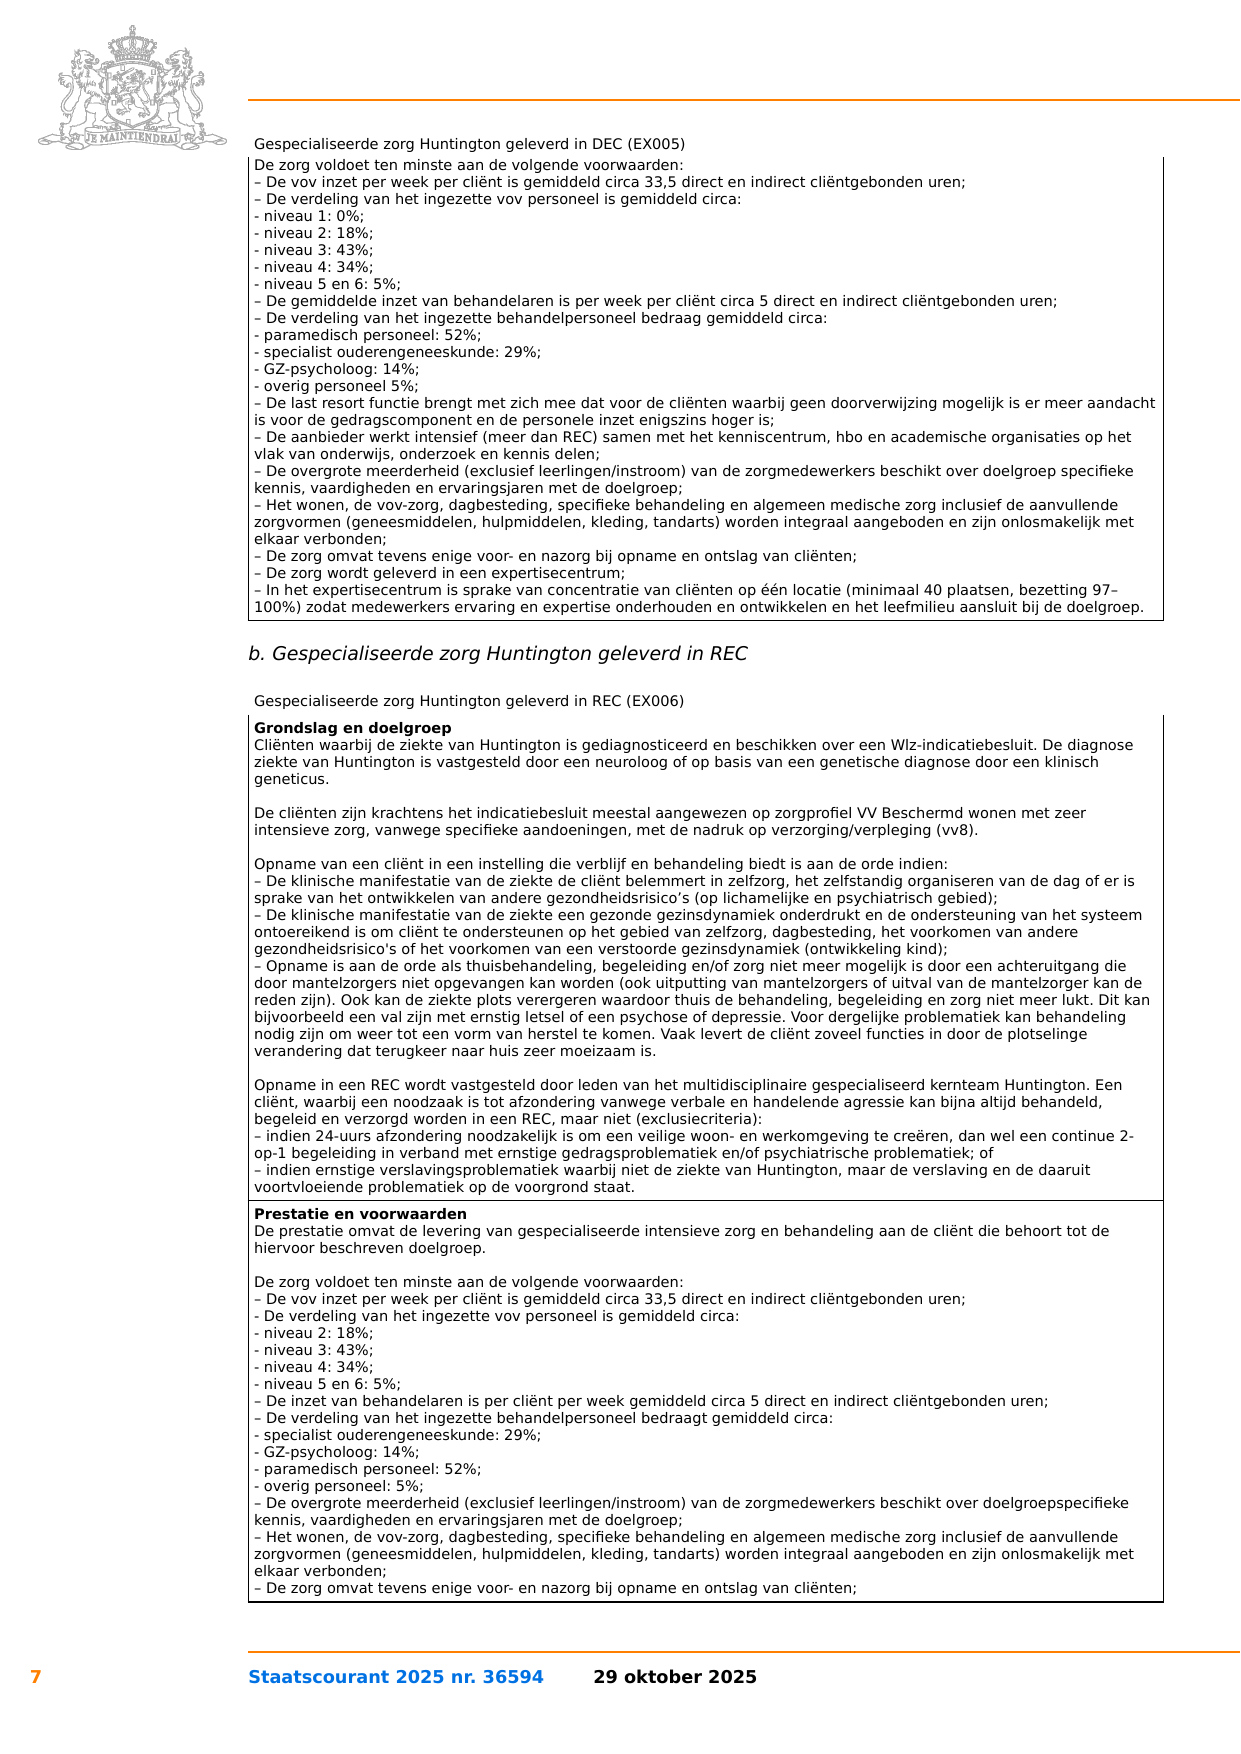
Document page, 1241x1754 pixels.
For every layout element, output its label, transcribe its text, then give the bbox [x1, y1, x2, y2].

subtitle b. Gespecialiseerde zorg Huntington geleverd in REC [248, 643, 1163, 665]
table_cell Opname van een cliënt in een instelling die verblijf en behandeling biedt is aan de orde indien: – De klinische manifestatie van de ziekte de cliënt belemmert in zelfzorg, het zelfstandig organiseren van de dag of er is sprake van het ontwikkelen van andere gezondheidsrisico’s (op lichamelijke en psychiatrisch gebied); – De klinische manifestatie van de ziekte een gezonde gezinsdynamiek onderdrukt en de ondersteuning van het systeem ontoereikend is om cliënt te ondersteunen op het gebied van zelfzorg, dagbesteding, het voorkomen van andere gezondheidsrisico's of het voorkomen van een verstoorde gezinsdynamiek (ontwikkeling kind); – Opname is aan de orde als thuisbehandeling, begeleiding en/of zorg niet meer mogelijk is door een achteruitgang die door mantelzorgers niet opgevangen kan worden (ook uitputting van mantelzorgers of uitval van de mantelzorger kan de reden zijn). Ook kan de ziekte plots verergeren waardoor thuis de behandeling, begeleiding en zorg niet meer lukt. Dit kan bijvoorbeeld een val zijn met ernstig letsel of een psychose of depressie. Voor dergelijke problematiek kan behandeling nodig zijn om weer tot een vorm van herstel te komen. Vaak levert de cliënt zoveel functies in door de plotselinge verandering dat terugkeer naar huis zeer moeizaam is. [249, 856, 1163, 1060]
table_cell De zorg voldoet ten minste aan de volgende voorwaarden: – De vov inzet per week per cliënt is gemiddeld circa 33,5 direct en indirect cliëntgebonden uren; - De verdeling van het ingezette vov personeel is gemiddeld circa: - niveau 2: 18%; - niveau 3: 43%; - niveau 4: 34%; - niveau 5 en 6: 5%; – De inzet van behandelaren is per cliënt per week gemiddeld circa 5 direct en indirect cliëntgebonden uren; – De verdeling van het ingezette behandelpersoneel bedraagt gemiddeld circa: - specialist ouderengeneeskunde: 29%; - GZ-psycholoog: 14%; - paramedisch personeel: 52%; - overig personeel: 5%; – De overgrote meerderheid (exclusief leerlingen/instroom) van de zorgmedewerkers beschikt over doelgroepspecifieke kennis, vaardigheden en ervaringsjaren met de doelgroep; – Het wonen, de vov-zorg, dagbesteding, specifieke behandeling en algemeen medische zorg inclusief de aanvullende zorgvormen (geneesmiddelen, hulpmiddelen, kleding, tandarts) worden integraal aangeboden en zijn onlosmakelijk met elkaar verbonden; – De zorg omvat tevens enige voor- en nazorg bij opname en ontslag van cliënten; [249, 1274, 1163, 1601]
table_cell Opname in een REC wordt vastgesteld door leden van het multidisciplinaire gespecialiseerd kernteam Huntington. Een cliënt, waarbij een noodzaak is tot afzondering vanwege verbale en handelende agressie kan bijna altijd behandeld, begeleid en verzorgd worden in een REC, maar niet (exclusiecriteria): – indien 24-uurs afzondering noodzakelijk is om een veilige woon- en werkomgeving te creëren, dan wel een continue 2-op-1 begeleiding in verband met ernstige gedragsproblematiek en/of psychiatrische problematiek; of – indien ernstige verslavingsproblematiek waarbij niet de ziekte van Huntington, maar de verslaving en de daaruit voortvloeiende problematiek op de voorgrond staat. [249, 1077, 1163, 1200]
table_cell Prestatie en voorwaarden De prestatie omvat de levering van gespecialiseerde intensieve zorg en behandeling aan de cliënt die behoort tot de hiervoor beschreven doelgroep. [249, 1201, 1163, 1257]
table_cell De zorg voldoet ten minste aan de volgende voorwaarden: – De vov inzet per week per cliënt is gemiddeld circa 33,5 direct en indirect cliëntgebonden uren; – De verdeling van het ingezette vov personeel is gemiddeld circa: - niveau 1: 0%; - niveau 2: 18%; - niveau 3: 43%; - niveau 4: 34%; - niveau 5 en 6: 5%; – De gemiddelde inzet van behandelaren is per week per cliënt circa 5 direct en indirect cliëntgebonden uren; – De verdeling van het ingezette behandelpersoneel bedraag gemiddeld circa: - paramedisch personeel: 52%; - specialist ouderengeneeskunde: 29%; - GZ-psycholoog: 14%; - overig personeel 5%; – De last resort functie brengt met zich mee dat voor de cliënten waarbij geen doorverwijzing mogelijk is er meer aandacht is voor de gedragscomponent en de personele inzet enigszins hoger is; – De aanbieder werkt intensief (meer dan REC) samen met het kenniscentrum, hbo en academische organisaties op het vlak van onderwijs, onderzoek en kennis delen; – De overgrote meerderheid (exclusief leerlingen/instroom) van de zorgmedewerkers beschikt over doelgroep specifieke kennis, vaardigheden en ervaringsjaren met de doelgroep; – Het wonen, de vov-zorg, dagbesteding, specifieke behandeling en algemeen medische zorg inclusief de aanvullende zorgvormen (geneesmiddelen, hulpmiddelen, kleding, tandarts) worden integraal aangeboden en zijn onlosmakelijk met elkaar verbonden; – De zorg omvat tevens enige voor- en nazorg bij opname en ontslag van cliënten; – De zorg wordt geleverd in een expertisecentrum; – In het expertisecentrum is sprake van concentratie van cliënten op één locatie (minimaal 40 plaatsen, bezetting 97–100%) zodat medewerkers ervaring en expertise onderhouden en ontwikkelen en het leefmilieu aansluit bij de doelgroep. [249, 158, 1163, 620]
table_header Gespecialiseerde zorg Huntington geleverd in DEC (EX005) [249, 131, 1163, 157]
table_cell Grondslag en doelgroep Cliënten waarbij de ziekte van Huntington is gediagnosticeerd en beschikken over een Wlz-indicatiebesluit. De diagnose ziekte van Huntington is vastgesteld door een neuroloog of op basis van een genetische diagnose door een klinisch geneticus. [249, 716, 1163, 788]
table_cell [249, 788, 1163, 805]
table_cell [249, 1257, 1163, 1274]
picture [38, 25, 227, 150]
table_cell [249, 839, 1163, 856]
table_cell De cliënten zijn krachtens het indicatiebesluit meestal aangewezen op zorgprofiel VV Beschermd wonen met zeer intensieve zorg, vanwege specifieke aandoeningen, met de nadruk op verzorging/verpleging (vv8). [249, 805, 1163, 839]
table_cell [249, 1060, 1163, 1077]
table_header Gespecialiseerde zorg Huntington geleverd in REC (EX006) [249, 688, 1163, 714]
